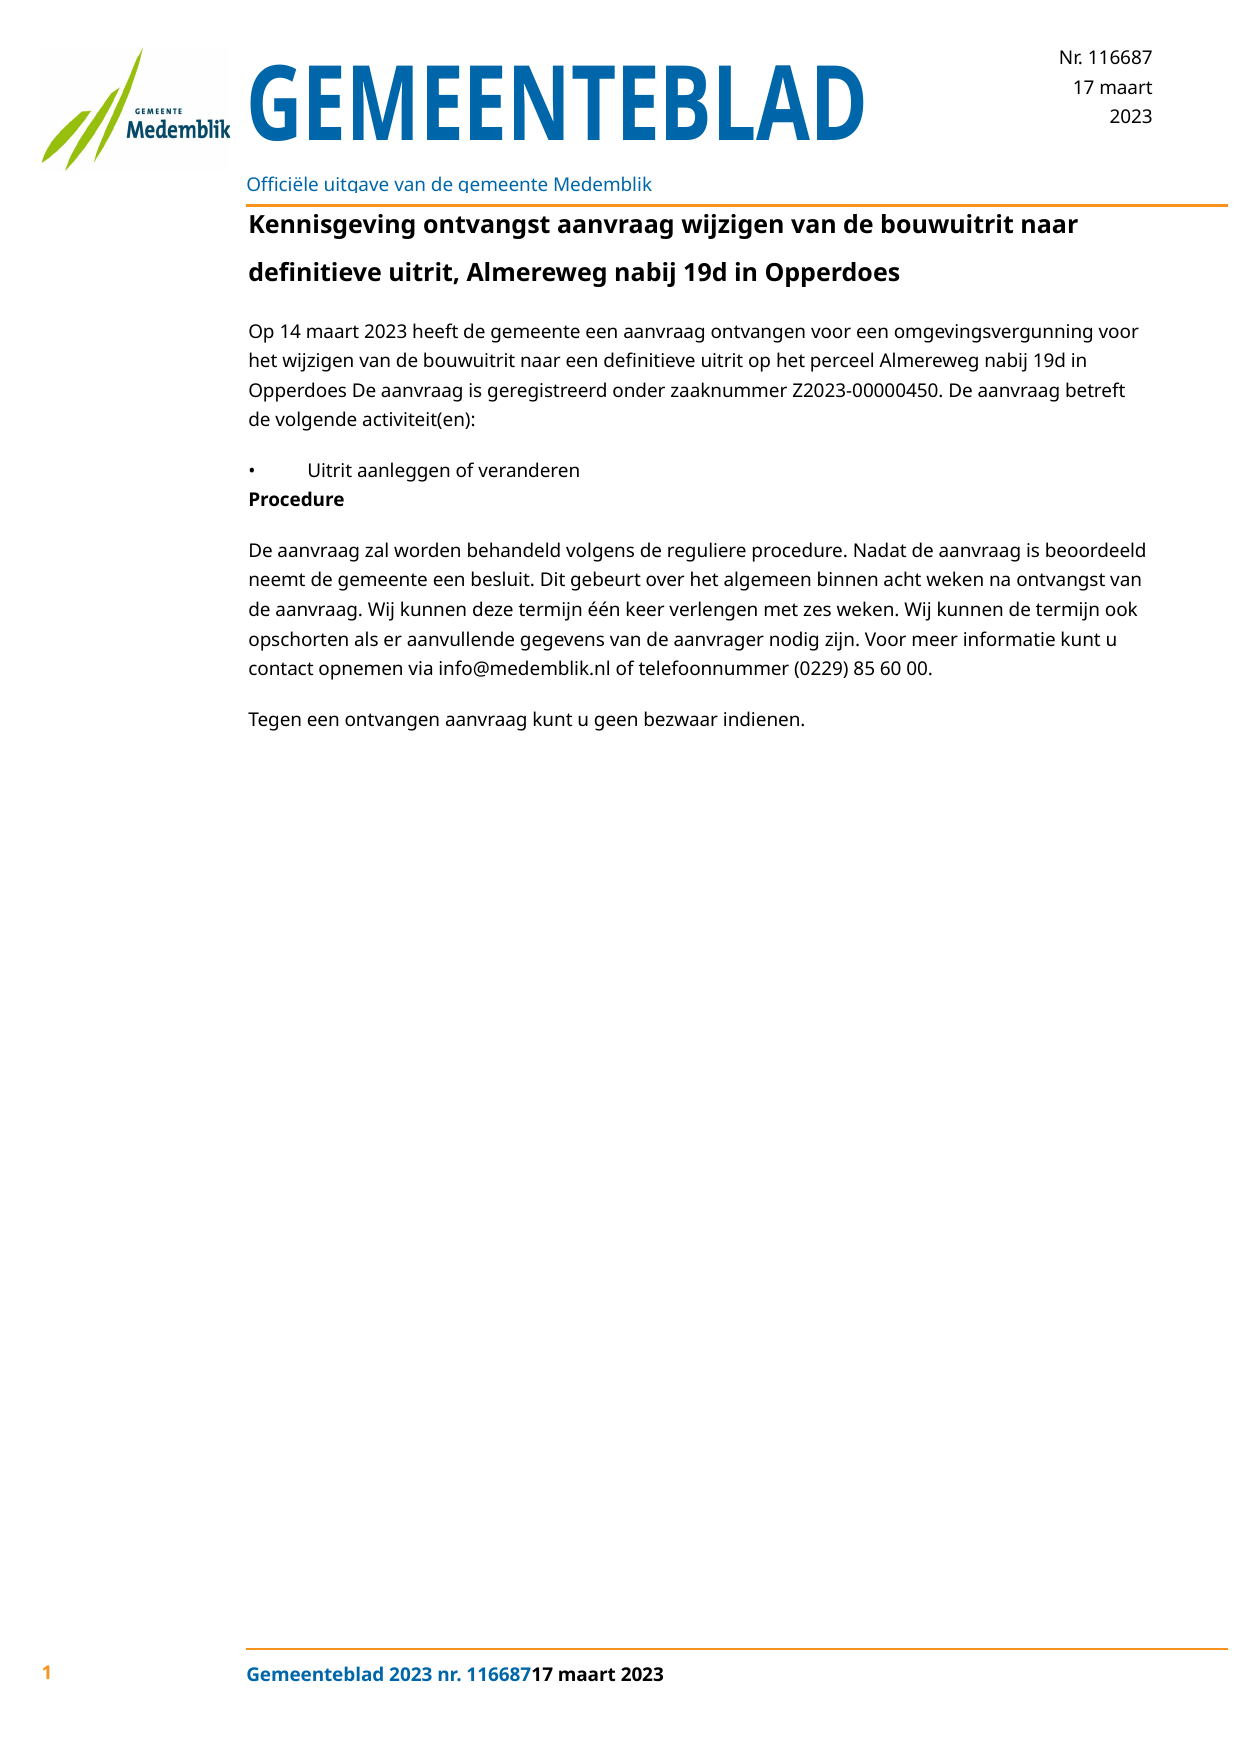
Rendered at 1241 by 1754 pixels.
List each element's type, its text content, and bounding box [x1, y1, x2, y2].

text Kennisgeving ontvangst aanvraag wijzigen van de bouwuitrit naar definitieve uitrit, Almereweg nabij 19d in Opperdoes [248, 207, 1152, 288]
text De aanvraag zal worden behandeld volgens de reguliere procedure. Nadat de aanvraag is beoordeeld neemt de gemeente een besluit. Dit gebeurt over het algemeen binnen acht weken na ontvangst van de aanvraag. Wij kunnen deze termijn één keer verlengen met zes weken. Wij kunnen de termijn ook opschorten als er aanvullende gegevens van de aanvrager nodig zijn. Voor meer informatie kunt u contact opnemen via info@medemblik.nl of telefoonnummer (0229) 85 60 00. [248, 537, 1152, 681]
text Procedure [248, 487, 1152, 512]
text Tegen een ontvangen aanvraag kunt u geen bezwaar indienen. [248, 706, 1152, 732]
list Uitrit aanleggen of veranderen [248, 457, 1152, 483]
text Op 14 maart 2023 heeft de gemeente een aanvraag ontvangen voor een omgevingsvergunning voor het wijzigen van de bouwuitrit naar een definitieve uitrit op het perceel Almereweg nabij 19d in Opperdoes De aanvraag is geregistreerd onder zaaknummer Z2023-00000450. De aanvraag betreft de volgende activiteit(en): [248, 318, 1152, 432]
picture [41, 47, 231, 172]
